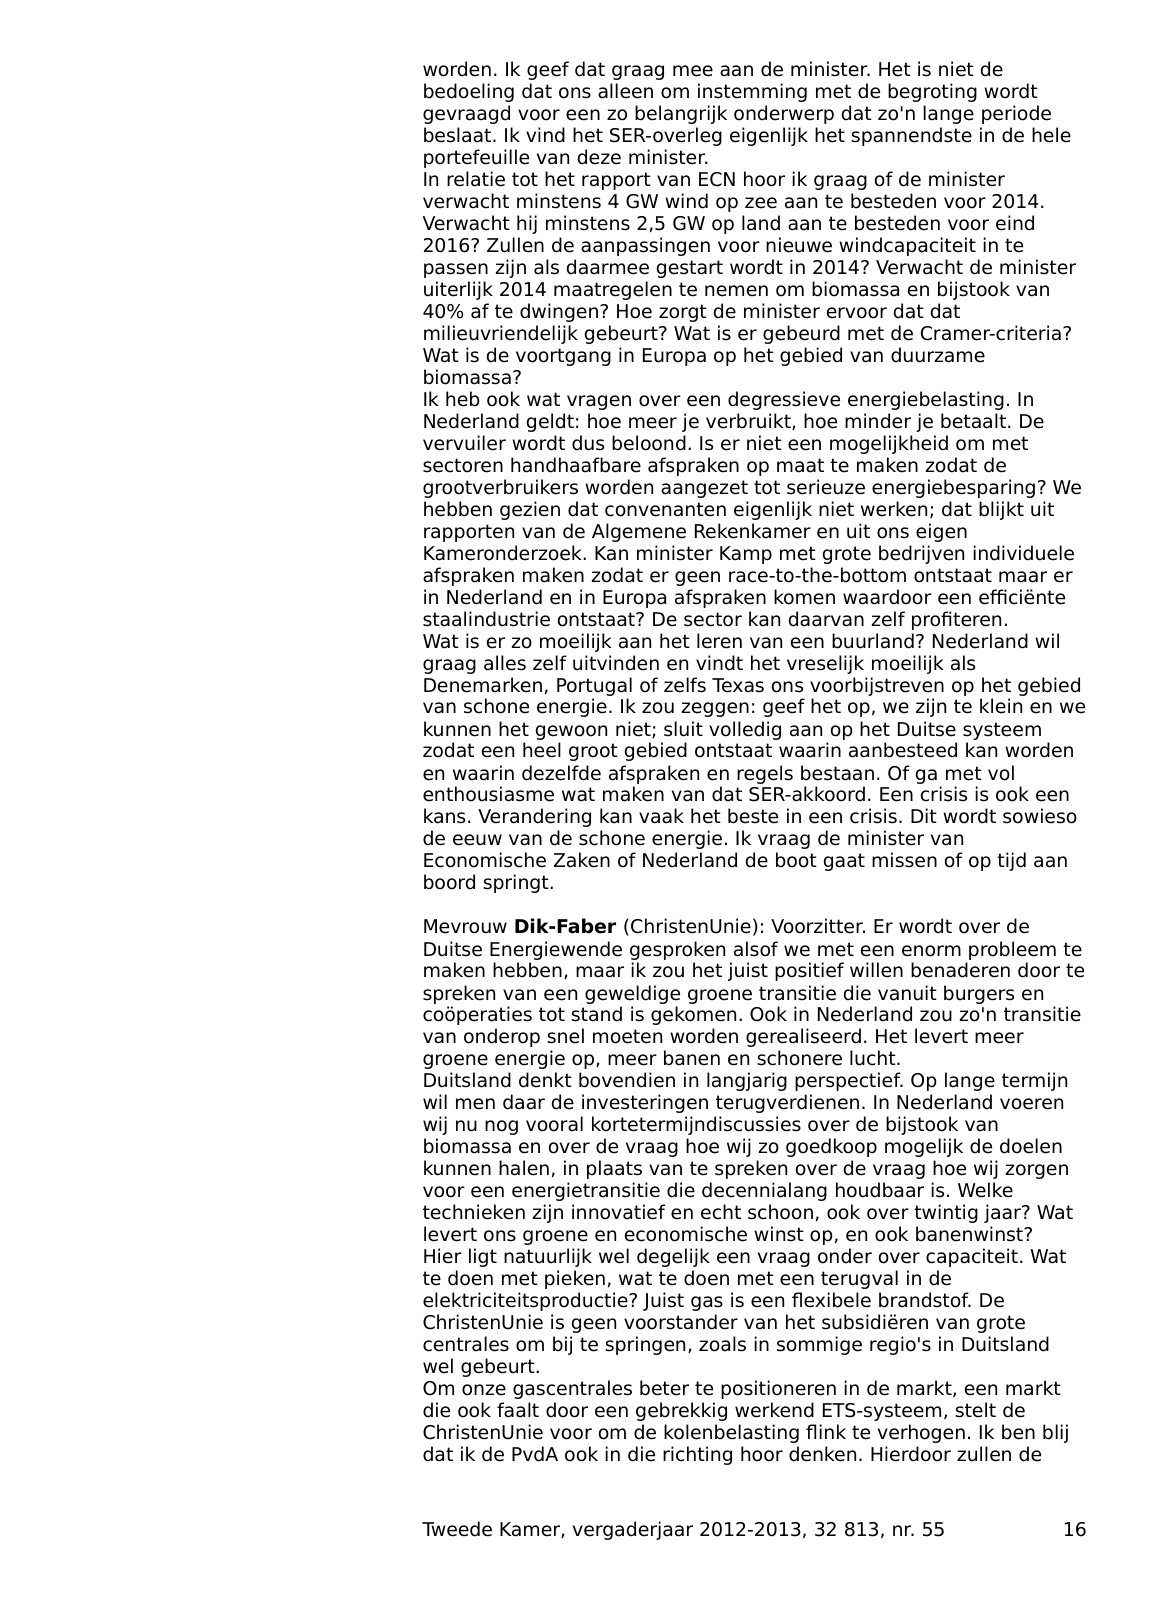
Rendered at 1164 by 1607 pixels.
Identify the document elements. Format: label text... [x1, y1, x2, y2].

text worden. Ik geef dat graag mee aan de minister. Het is niet de bedoeling dat ons alleen om instemming met de begroting wordt gevraagd voor een zo belangrijk onderwerp dat zo'n lange periode beslaat. Ik vind het SER-overleg eigenlijk het spannendste in de hele portefeuille van deze minister. [422, 59, 1087, 169]
text Mevrouw Dik-Faber (ChristenUnie): Voorzitter. Er wordt over de Duitse Energiewende gesproken alsof we met een enorm probleem te maken hebben, maar ik zou het juist positief willen benaderen door te spreken van een geweldige groene transitie die vanuit burgers en coöperaties tot stand is gekomen. Ook in Nederland zou zo'n transitie van onderop snel moeten worden gerealiseerd. Het levert meer groene energie op, meer banen en schonere lucht. [422, 916, 1087, 1070]
text In relatie tot het rapport van ECN hoor ik graag of de minister verwacht minstens 4 GW wind op zee aan te besteden voor 2014. Verwacht hij minstens 2,5 GW op land aan te besteden voor eind 2016? Zullen de aanpassingen voor nieuwe windcapaciteit in te passen zijn als daarmee gestart wordt in 2014? Verwacht de minister uiterlijk 2014 maatregelen te nemen om biomassa en bijstook van 40% af te dwingen? Hoe zorgt de minister ervoor dat dat milieuvriendelijk gebeurt? Wat is er gebeurd met de Cramer-criteria? Wat is de voortgang in Europa op het gebied van duurzame biomassa? [422, 169, 1087, 389]
text Duitsland denkt bovendien in langjarig perspectief. Op lange termijn wil men daar de investeringen terugverdienen. In Nederland voeren wij nu nog vooral kortetermijndiscussies over de bijstook van biomassa en over de vraag hoe wij zo goedkoop mogelijk de doelen kunnen halen, in plaats van te spreken over de vraag hoe wij zorgen voor een energietransitie die decennialang houdbaar is. Welke technieken zijn innovatief en echt schoon, ook over twintig jaar? Wat levert ons groene en economische winst op, en ook banenwinst? [422, 1070, 1087, 1246]
text Ik heb ook wat vragen over een degressieve energiebelasting. In Nederland geldt: hoe meer je verbruikt, hoe minder je betaalt. De vervuiler wordt dus beloond. Is er niet een mogelijkheid om met sectoren handhaafbare afspraken op maat te maken zodat de grootverbruikers worden aangezet tot serieuze energiebesparing? We hebben gezien dat convenanten eigenlijk niet werken; dat blijkt uit rapporten van de Algemene Rekenkamer en uit ons eigen Kameronderzoek. Kan minister Kamp met grote bedrijven individuele afspraken maken zodat er geen race-to-the-bottom ontstaat maar er in Nederland en in Europa afspraken komen waardoor een efficiënte staalindustrie ontstaat? De sector kan daarvan zelf profiteren. [422, 389, 1087, 631]
text Hier ligt natuurlijk wel degelijk een vraag onder over capaciteit. Wat te doen met pieken, wat te doen met een terugval in de elektriciteitsproductie? Juist gas is een flexibele brandstof. De ChristenUnie is geen voorstander van het subsidiëren van grote centrales om bij te springen, zoals in sommige regio's in Duitsland wel gebeurt. [422, 1246, 1087, 1378]
text Om onze gascentrales beter te positioneren in de markt, een markt die ook faalt door een gebrekkig werkend ETS-systeem, stelt de ChristenUnie voor om de kolenbelasting flink te verhogen. Ik ben blij dat ik de PvdA ook in die richting hoor denken. Hierdoor zullen de [422, 1378, 1087, 1466]
text Wat is er zo moeilijk aan het leren van een buurland? Nederland wil graag alles zelf uitvinden en vindt het vreselijk moeilijk als Denemarken, Portugal of zelfs Texas ons voorbijstreven op het gebied van schone energie. Ik zou zeggen: geef het op, we zijn te klein en we kunnen het gewoon niet; sluit volledig aan op het Duitse systeem zodat een heel groot gebied ontstaat waarin aanbesteed kan worden en waarin dezelfde afspraken en regels bestaan. Of ga met vol enthousiasme wat maken van dat SER-akkoord. Een crisis is ook een kans. Verandering kan vaak het beste in een crisis. Dit wordt sowieso de eeuw van de schone energie. Ik vraag de minister van Economische Zaken of Nederland de boot gaat missen of op tijd aan boord springt. [422, 631, 1087, 894]
